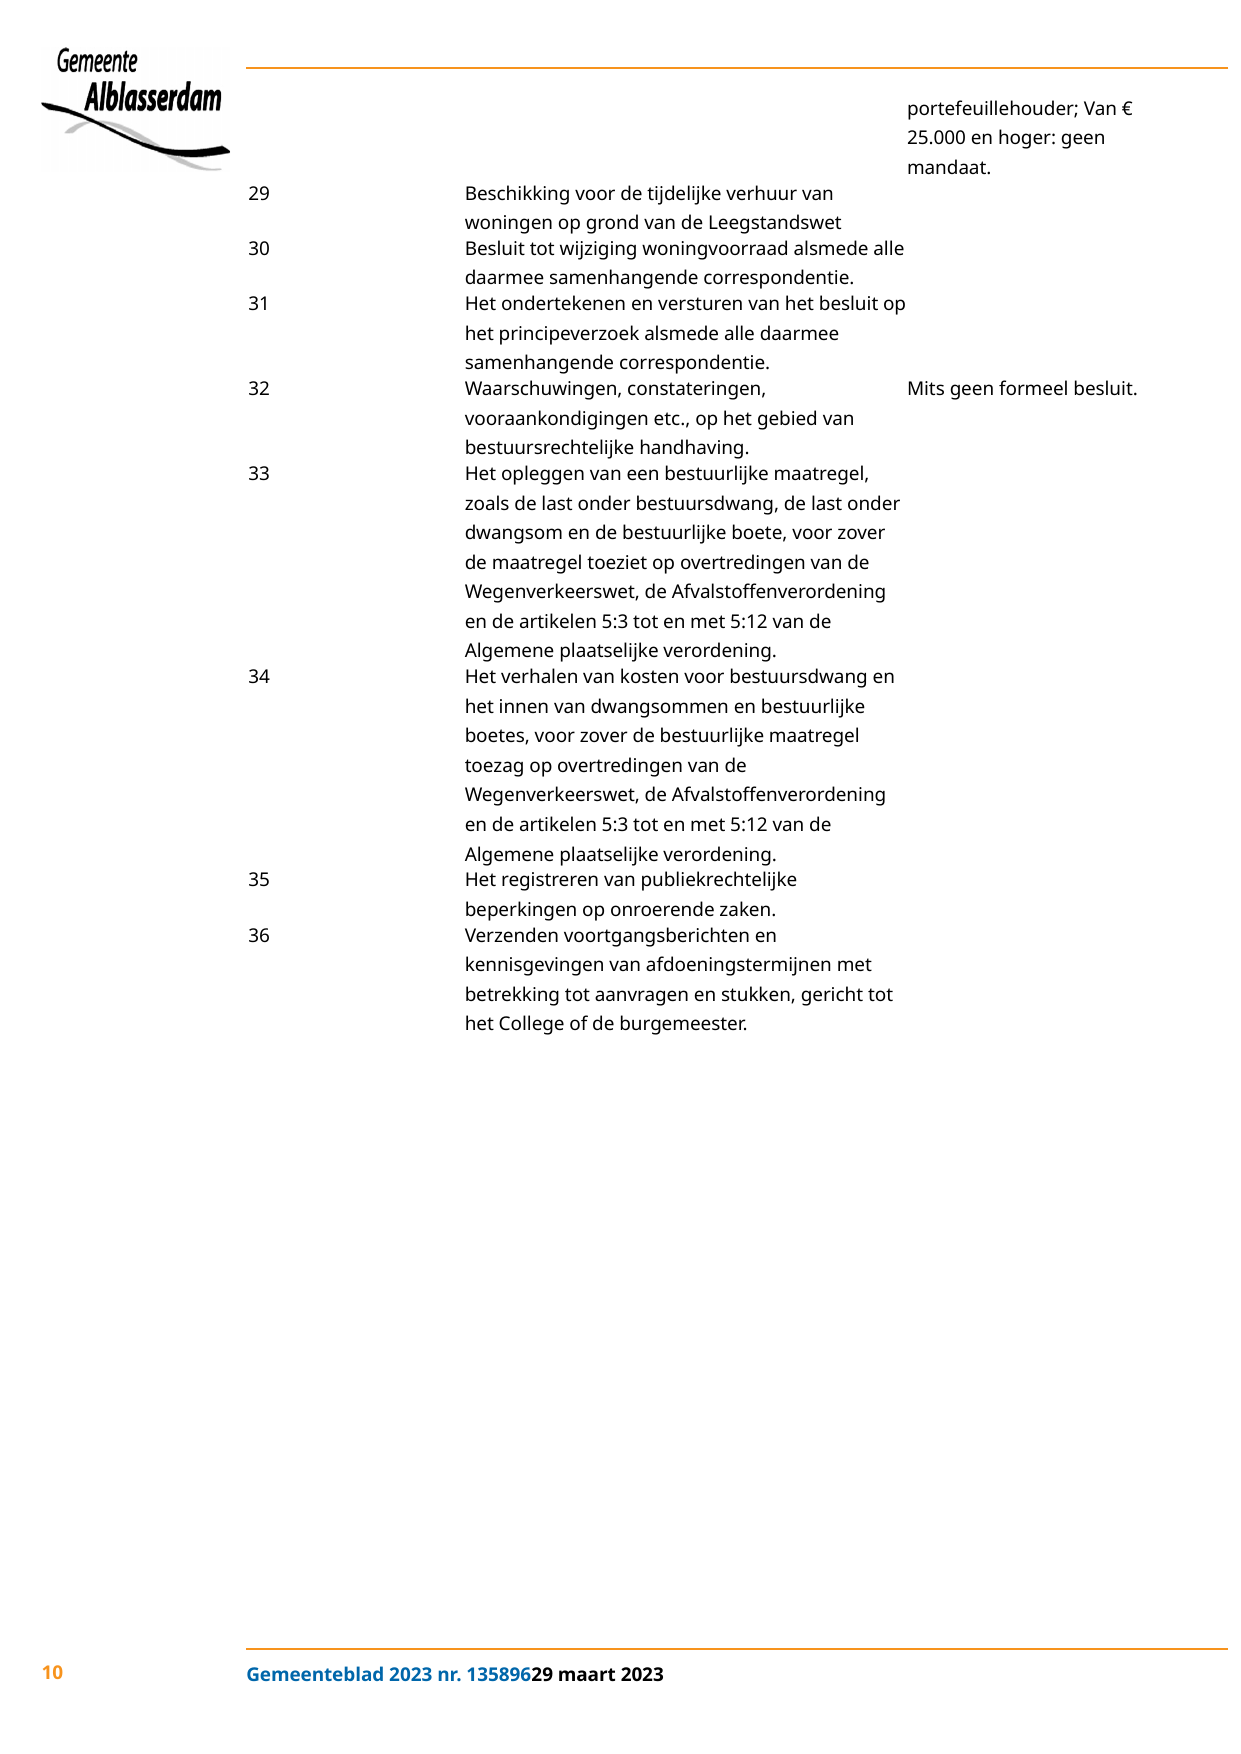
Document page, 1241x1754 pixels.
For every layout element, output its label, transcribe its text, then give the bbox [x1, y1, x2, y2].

table_cell [907, 663, 1152, 867]
table_cell 33 [248, 460, 464, 663]
table_cell 31 [248, 290, 464, 375]
table_cell 35 [248, 867, 464, 922]
table_cell [465, 95, 907, 180]
table_cell [907, 922, 1152, 1036]
table_cell Besluit tot wijziging woningvoorraad alsmede alle daarmee samenhangende correspondentie. [465, 235, 907, 290]
table_cell Verzenden voortgangsberichten en kennisgevingen van afdoeningstermijnen met betrekking tot aanvragen en stukken, gericht tot het College of de burgemeester. [465, 922, 907, 1036]
table_cell [907, 290, 1152, 375]
table_cell 36 [248, 922, 464, 1036]
table_cell portefeuillehouder; Van € 25.000 en hoger: geen mandaat. [907, 95, 1152, 180]
table_cell Mits geen formeel besluit. [907, 375, 1152, 460]
table_cell [248, 95, 464, 180]
table_cell Beschikking voor de tijdelijke verhuur van woningen op grond van de Leegstandswet [465, 180, 907, 235]
table_cell Het verhalen van kosten voor bestuursdwang en het innen van dwangsommen en bestuurlijke boetes, voor zover de bestuurlijke maatregel toezag op overtredingen van de Wegenverkeerswet, de Afvalstoffenverordening en de artikelen 5:3 tot en met 5:12 van de Algemene plaatselijke verordening. [465, 663, 907, 867]
table_cell 34 [248, 663, 464, 867]
table_cell Waarschuwingen, constateringen, vooraankondigingen etc., op het gebied van bestuursrechtelijke handhaving. [465, 375, 907, 460]
table_cell 29 [248, 180, 464, 235]
table_cell [907, 235, 1152, 290]
table_cell 30 [248, 235, 464, 290]
table_cell 32 [248, 375, 464, 460]
table_cell [907, 180, 1152, 235]
picture [41, 47, 231, 172]
table_cell Het opleggen van een bestuurlijke maatregel, zoals de last onder bestuursdwang, de last onder dwangsom en de bestuurlijke boete, voor zover de maatregel toeziet op overtredingen van de Wegenverkeerswet, de Afvalstoffenverordening en de artikelen 5:3 tot en met 5:12 van de Algemene plaatselijke verordening. [465, 460, 907, 663]
table_cell Het ondertekenen en versturen van het besluit op het principeverzoek alsmede alle daarmee samenhangende correspondentie. [465, 290, 907, 375]
table_cell Het registreren van publiekrechtelijke beperkingen op onroerende zaken. [465, 867, 907, 922]
table_cell [907, 460, 1152, 663]
table_cell [907, 867, 1152, 922]
